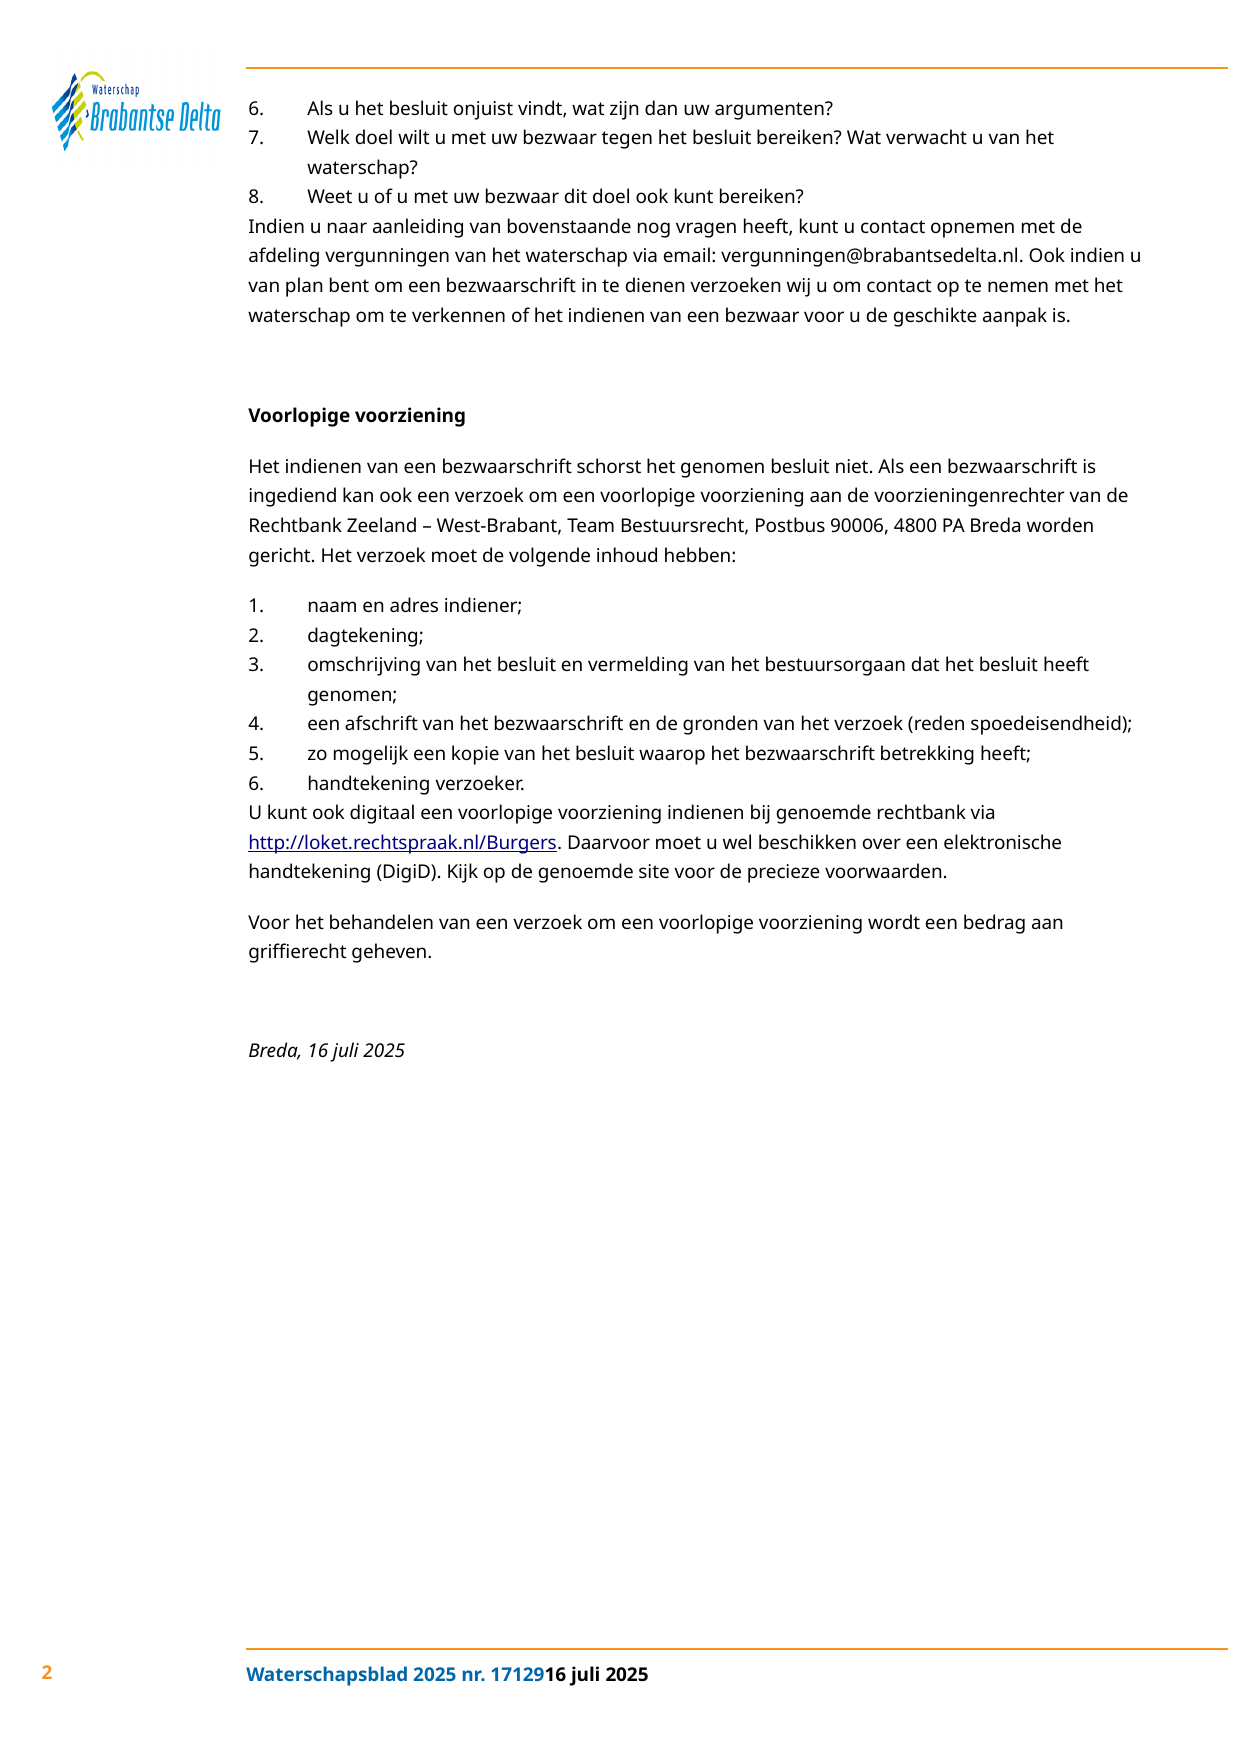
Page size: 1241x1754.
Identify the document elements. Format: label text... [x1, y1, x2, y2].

list Als u het besluit onjuist vindt, wat zijn dan uw argumenten? [248, 95, 1152, 121]
text U kunt ook digitaal een voorlopige voorziening indienen bij genoemde rechtbank via http://loket.rechtspraak.nl/Burgers. Daarvoor moet u wel beschikken over een elektronische handtekening (DigiD). Kijk op de genoemde site voor de precieze voorwaarden. [248, 799, 1152, 884]
list handtekening verzoeker. [248, 770, 1152, 796]
list Welk doel wilt u met uw bezwaar tegen het besluit bereiken? Wat verwacht u van het waterschap? [248, 124, 1152, 180]
list omschrijving van het besluit en vermelding van het bestuursorgaan dat het besluit heeft genomen; [248, 651, 1152, 707]
text Voor het behandelen van een verzoek om een voorlopige voorziening wordt een bedrag aan griffierecht geheven. [248, 909, 1152, 964]
text Breda, 16 juli 2025 [248, 1037, 1152, 1062]
text Indien u naar aanleiding van bovenstaande nog vragen heeft, kunt u contact opnemen met de afdeling vergunningen van het waterschap via email: vergunningen@brabantsedelta.nl. Ook indien u van plan bent om een bezwaarschrift in te dienen verzoeken wij u om contact op te nemen met het waterschap om te verkennen of het indienen van een bezwaar voor u de geschikte aanpak is. [248, 213, 1152, 328]
text Het indienen van een bezwaarschrift schorst het genomen besluit niet. Als een bezwaarschrift is ingediend kan ook een verzoek om een voorlopige voorziening aan de voorzieningenrechter van de Rechtbank Zeeland – West-Brabant, Team Bestuursrecht, Postbus 90006, 4800 PA Breda worden gericht. Het verzoek moet de volgende inhoud hebben: [248, 453, 1152, 568]
list een afschrift van het bezwaarschrift en de gronden van het verzoek (reden spoedeisendheid); [248, 711, 1152, 736]
picture [41, 47, 231, 172]
list dagtekening; [248, 622, 1152, 648]
list zo mogelijk een kopie van het besluit waarop het bezwaarschrift betrekking heeft; [248, 740, 1152, 766]
list Weet u of u met uw bezwaar dit doel ook kunt bereiken? [248, 183, 1152, 209]
list naam en adres indiener; [248, 592, 1152, 618]
text Voorlopige voorziening [248, 403, 1152, 428]
